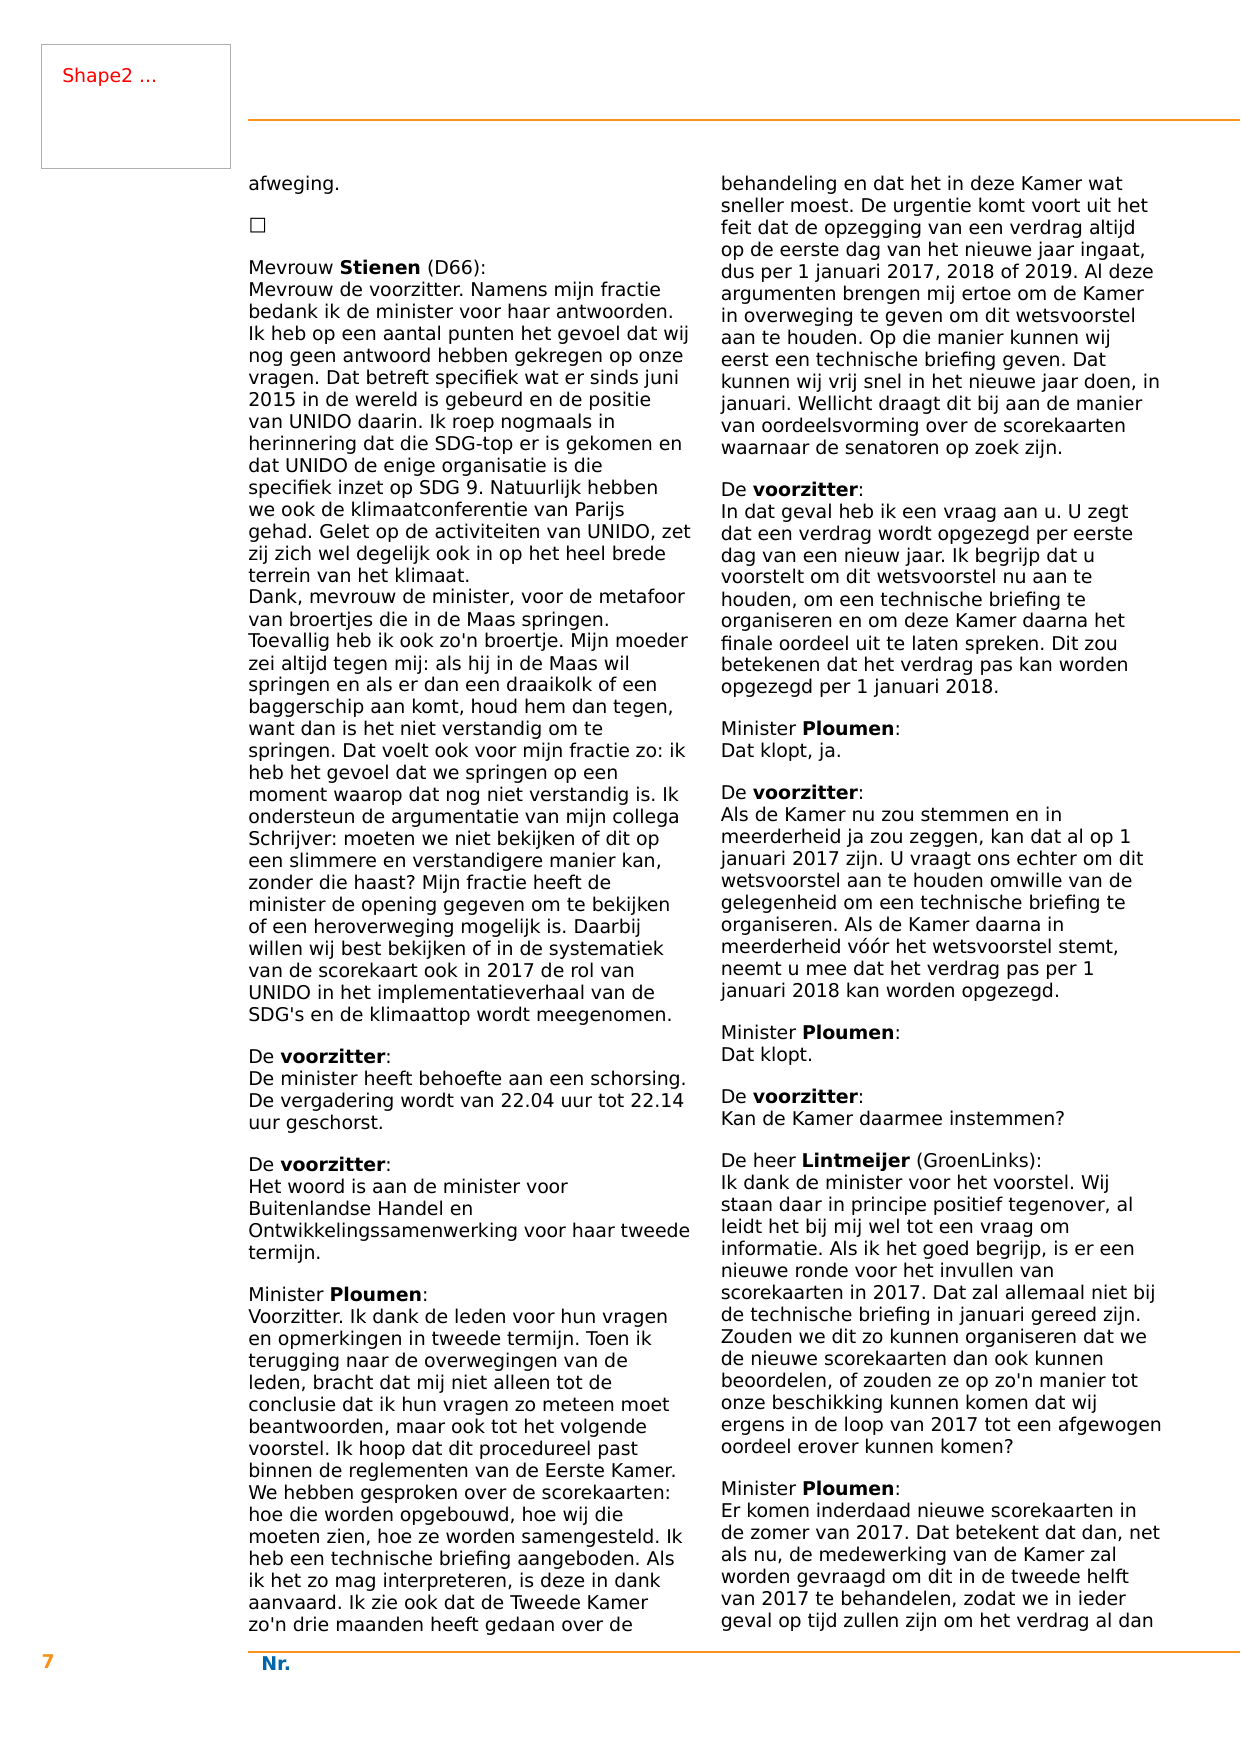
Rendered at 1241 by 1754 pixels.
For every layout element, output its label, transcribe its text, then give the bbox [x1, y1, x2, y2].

text Ik dank de minister voor het voorstel. Wij staan daar in principe positief tegenover, al leidt het bij mij wel tot een vraag om informatie. Als ik het goed begrijp, is er een nieuwe ronde voor het invullen van scorekaarten in 2017. Dat zal allemaal niet bij de technische briefing in januari gereed zijn. Zouden we dit zo kunnen organiseren dat we de nieuwe scorekaarten dan ook kunnen beoordelen, of zouden ze op zo'n manier tot onze beschikking kunnen komen dat wij ergens in de loop van 2017 tot een afgewogen oordeel erover kunnen komen? [721, 1172, 1163, 1458]
text Mevrouw Stienen (D66): [248, 257, 691, 279]
text afweging. [248, 173, 691, 195]
text De voorzitter: [248, 1046, 691, 1068]
text In dat geval heb ik een vraag aan u. U zegt dat een verdrag wordt opgezegd per eerste dag van een nieuw jaar. Ik begrijp dat u voorstelt om dit wetsvoorstel nu aan te houden, om een technische briefing te organiseren en om deze Kamer daarna het finale oordeel uit te laten spreken. Dit zou betekenen dat het verdrag pas kan worden opgezegd per 1 januari 2018. [721, 501, 1163, 698]
text Het woord is aan de minister voor Buitenlandse Handel en Ontwikkelingssamenwerking voor haar tweede termijn. [248, 1176, 691, 1264]
text Minister Ploumen: [721, 718, 1163, 740]
text Dank, mevrouw de minister, voor de metafoor van broertjes die in de Maas springen. Toevallig heb ik ook zo'n broertje. Mijn moeder zei altijd tegen mij: als hij in de Maas wil springen en als er dan een draaikolk of een baggerschip aan komt, houd hem dan tegen, want dan is het niet verstandig om te springen. Dat voelt ook voor mijn fractie zo: ik heb het gevoel dat we springen op een moment waarop dat nog niet verstandig is. Ik ondersteun de argumentatie van mijn collega Schrijver: moeten we niet bekijken of dit op een slimmere en verstandigere manier kan, zonder die haast? Mijn fractie heeft de minister de opening gegeven om te bekijken of een heroverweging mogelijk is. Daarbij willen wij best bekijken of in de systematiek van de scorekaart ook in 2017 de rol van UNIDO in het implementatieverhaal van de SDG's en de klimaattop wordt meegenomen. [248, 586, 691, 1026]
text Minister Ploumen: [721, 1022, 1163, 1044]
text De heer Lintmeijer (GroenLinks): [721, 1150, 1163, 1172]
text Minister Ploumen: [721, 1478, 1163, 1500]
text Minister Ploumen: [248, 1284, 691, 1306]
text De voorzitter: [721, 1086, 1163, 1108]
text De minister heeft behoefte aan een schorsing. [248, 1068, 691, 1090]
text ⬜ [248, 215, 691, 237]
text Als de Kamer nu zou stemmen en in meerderheid ja zou zeggen, kan dat al op 1 januari 2017 zijn. U vraagt ons echter om dit wetsvoorstel aan te houden omwille van de gelegenheid om een technische briefing te organiseren. Als de Kamer daarna in meerderheid vóór het wetsvoorstel stemt, neemt u mee dat het verdrag pas per 1 januari 2018 kan worden opgezegd. [721, 804, 1163, 1002]
text Dat klopt, ja. [721, 740, 1163, 762]
text De voorzitter: [248, 1154, 691, 1176]
text Dat klopt. [721, 1044, 1163, 1066]
text behandeling en dat het in deze Kamer wat sneller moest. De urgentie komt voort uit het feit dat de opzegging van een verdrag altijd op de eerste dag van het nieuwe jaar ingaat, dus per 1 januari 2017, 2018 of 2019. Al deze argumenten brengen mij ertoe om de Kamer in overweging te geven om dit wetsvoorstel aan te houden. Op die manier kunnen wij eerst een technische briefing geven. Dat kunnen wij vrij snel in het nieuwe jaar doen, in januari. Wellicht draagt dit bij aan de manier van oordeelsvorming over de scorekaarten waarnaar de senatoren op zoek zijn. [721, 173, 1163, 458]
text De voorzitter: [721, 782, 1163, 804]
text De vergadering wordt van 22.04 uur tot 22.14 uur geschorst. [248, 1090, 691, 1134]
text Er komen inderdaad nieuwe scorekaarten in de zomer van 2017. Dat betekent dat dan, net als nu, de medewerking van de Kamer zal worden gevraagd om dit in de tweede helft van 2017 te behandelen, zodat we in ieder geval op tijd zullen zijn om het verdrag al dan [721, 1500, 1163, 1632]
text Mevrouw de voorzitter. Namens mijn fractie bedank ik de minister voor haar antwoorden. Ik heb op een aantal punten het gevoel dat wij nog geen antwoord hebben gekregen op onze vragen. Dat betreft specifiek wat er sinds juni 2015 in de wereld is gebeurd en de positie van UNIDO daarin. Ik roep nogmaals in herinnering dat die SDG-top er is gekomen en dat UNIDO de enige organisatie is die specifiek inzet op SDG 9. Natuurlijk hebben we ook de klimaatconferentie van Parijs gehad. Gelet op de activiteiten van UNIDO, zet zij zich wel degelijk ook in op het heel brede terrein van het klimaat. [248, 279, 691, 586]
text Kan de Kamer daarmee instemmen? [721, 1108, 1163, 1130]
text Voorzitter. Ik dank de leden voor hun vragen en opmerkingen in tweede termijn. Toen ik terugging naar de overwegingen van de leden, bracht dat mij niet alleen tot de conclusie dat ik hun vragen zo meteen moet beantwoorden, maar ook tot het volgende voorstel. Ik hoop dat dit procedureel past binnen de reglementen van de Eerste Kamer. We hebben gesproken over de scorekaarten: hoe die worden opgebouwd, hoe wij die moeten zien, hoe ze worden samengesteld. Ik heb een technische briefing aangeboden. Als ik het zo mag interpreteren, is deze in dank aanvaard. Ik zie ook dat de Tweede Kamer zo'n drie maanden heeft gedaan over de [248, 1306, 691, 1636]
text De voorzitter: [721, 478, 1163, 501]
